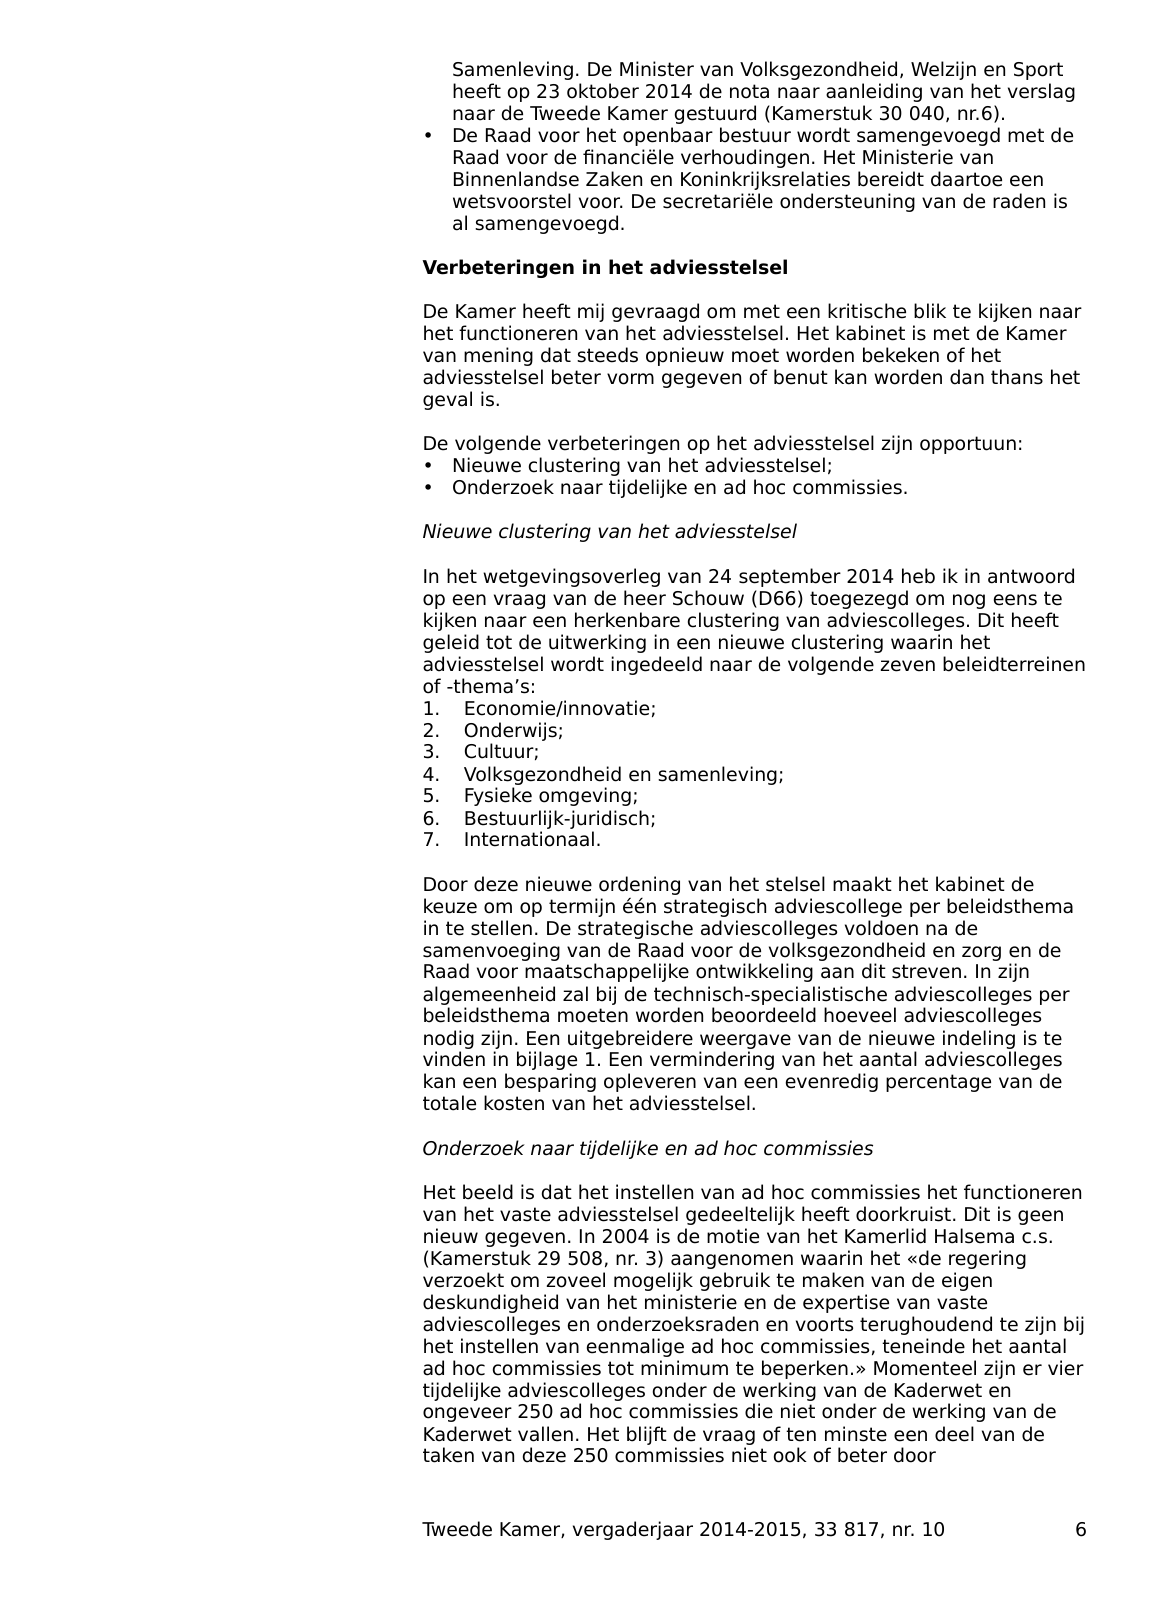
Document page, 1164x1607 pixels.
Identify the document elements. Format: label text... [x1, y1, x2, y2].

subtitle Onderzoek naar tijdelijke en ad hoc commissies [422, 1137, 1087, 1159]
text 4. Volksgezondheid en samenleving; [422, 763, 1087, 785]
text 6. Bestuurlijk-juridisch; [422, 807, 1087, 829]
text De Kamer heeft mij gevraagd om met een kritische blik te kijken naar het functioneren van het adviesstelsel. Het kabinet is met de Kamer van mening dat steeds opnieuw moet worden bekeken of het adviesstelsel beter vorm gegeven of benut kan worden dan thans het geval is. [422, 301, 1087, 411]
text 5. Fysieke omgeving; [422, 785, 1087, 807]
text In het wetgevingsoverleg van 24 september 2014 heb ik in antwoord op een vraag van de heer Schouw (D66) toegezegd om nog eens te kijken naar een herkenbare clustering van adviescolleges. Dit heeft geleid tot de uitwerking in een nieuwe clustering waarin het adviesstelsel wordt ingedeeld naar de volgende zeven beleidterreinen of -thema’s: [422, 566, 1087, 697]
text 1. Economie/innovatie; [422, 697, 1087, 719]
subtitle Verbeteringen in het adviesstelsel [422, 257, 1087, 279]
text Door deze nieuwe ordening van het stelsel maakt het kabinet de keuze om op termijn één strategisch adviescollege per beleidsthema in te stellen. De strategische adviescolleges voldoen na de samenvoeging van de Raad voor de volksgezondheid en zorg en de Raad voor maatschappelijke ontwikkeling aan dit streven. In zijn algemeenheid zal bij de technisch-specialistische adviescolleges per beleidsthema moeten worden beoordeeld hoeveel adviescolleges nodig zijn. Een uitgebreidere weergave van de nieuwe indeling is te vinden in bijlage 1. Een vermindering van het aantal adviescolleges kan een besparing opleveren van een evenredig percentage van de totale kosten van het adviesstelsel. [422, 873, 1087, 1115]
text • De Raad voor het openbaar bestuur wordt samengevoegd met de Raad voor de financiële verhoudingen. Het Ministerie van Binnenlandse Zaken en Koninkrijksrelaties bereidt daartoe een wetsvoorstel voor. De secretariële ondersteuning van de raden is al samengevoegd. [422, 125, 1087, 235]
text De volgende verbeteringen op het adviesstelsel zijn opportuun: [422, 433, 1087, 455]
text • Onderzoek naar tijdelijke en ad hoc commissies. [422, 477, 1087, 499]
text 3. Cultuur; [422, 741, 1087, 763]
text 2. Onderwijs; [422, 719, 1087, 741]
subtitle Nieuwe clustering van het adviesstelsel [422, 521, 1087, 543]
text • Nieuwe clustering van het adviesstelsel; [422, 455, 1087, 477]
text Samenleving. De Minister van Volksgezondheid, Welzijn en Sport heeft op 23 oktober 2014 de nota naar aanleiding van het verslag naar de Tweede Kamer gestuurd (Kamerstuk 30 040, nr.6). [422, 59, 1087, 125]
text Het beeld is dat het instellen van ad hoc commissies het functioneren van het vaste adviesstelsel gedeeltelijk heeft doorkruist. Dit is geen nieuw gegeven. In 2004 is de motie van het Kamerlid Halsema c.s. (Kamerstuk 29 508, nr. 3) aangenomen waarin het «de regering verzoekt om zoveel mogelijk gebruik te maken van de eigen deskundigheid van het ministerie en de expertise van vaste adviescolleges en onderzoeksraden en voorts terughoudend te zijn bij het instellen van eenmalige ad hoc commissies, teneinde het aantal ad hoc commissies tot minimum te beperken.» Momenteel zijn er vier tijdelijke adviescolleges onder de werking van de Kaderwet en ongeveer 250 ad hoc commissies die niet onder de werking van de Kaderwet vallen. Het blijft de vraag of ten minste een deel van de taken van deze 250 commissies niet ook of beter door [422, 1182, 1087, 1467]
text 7. Internationaal. [422, 829, 1087, 851]
